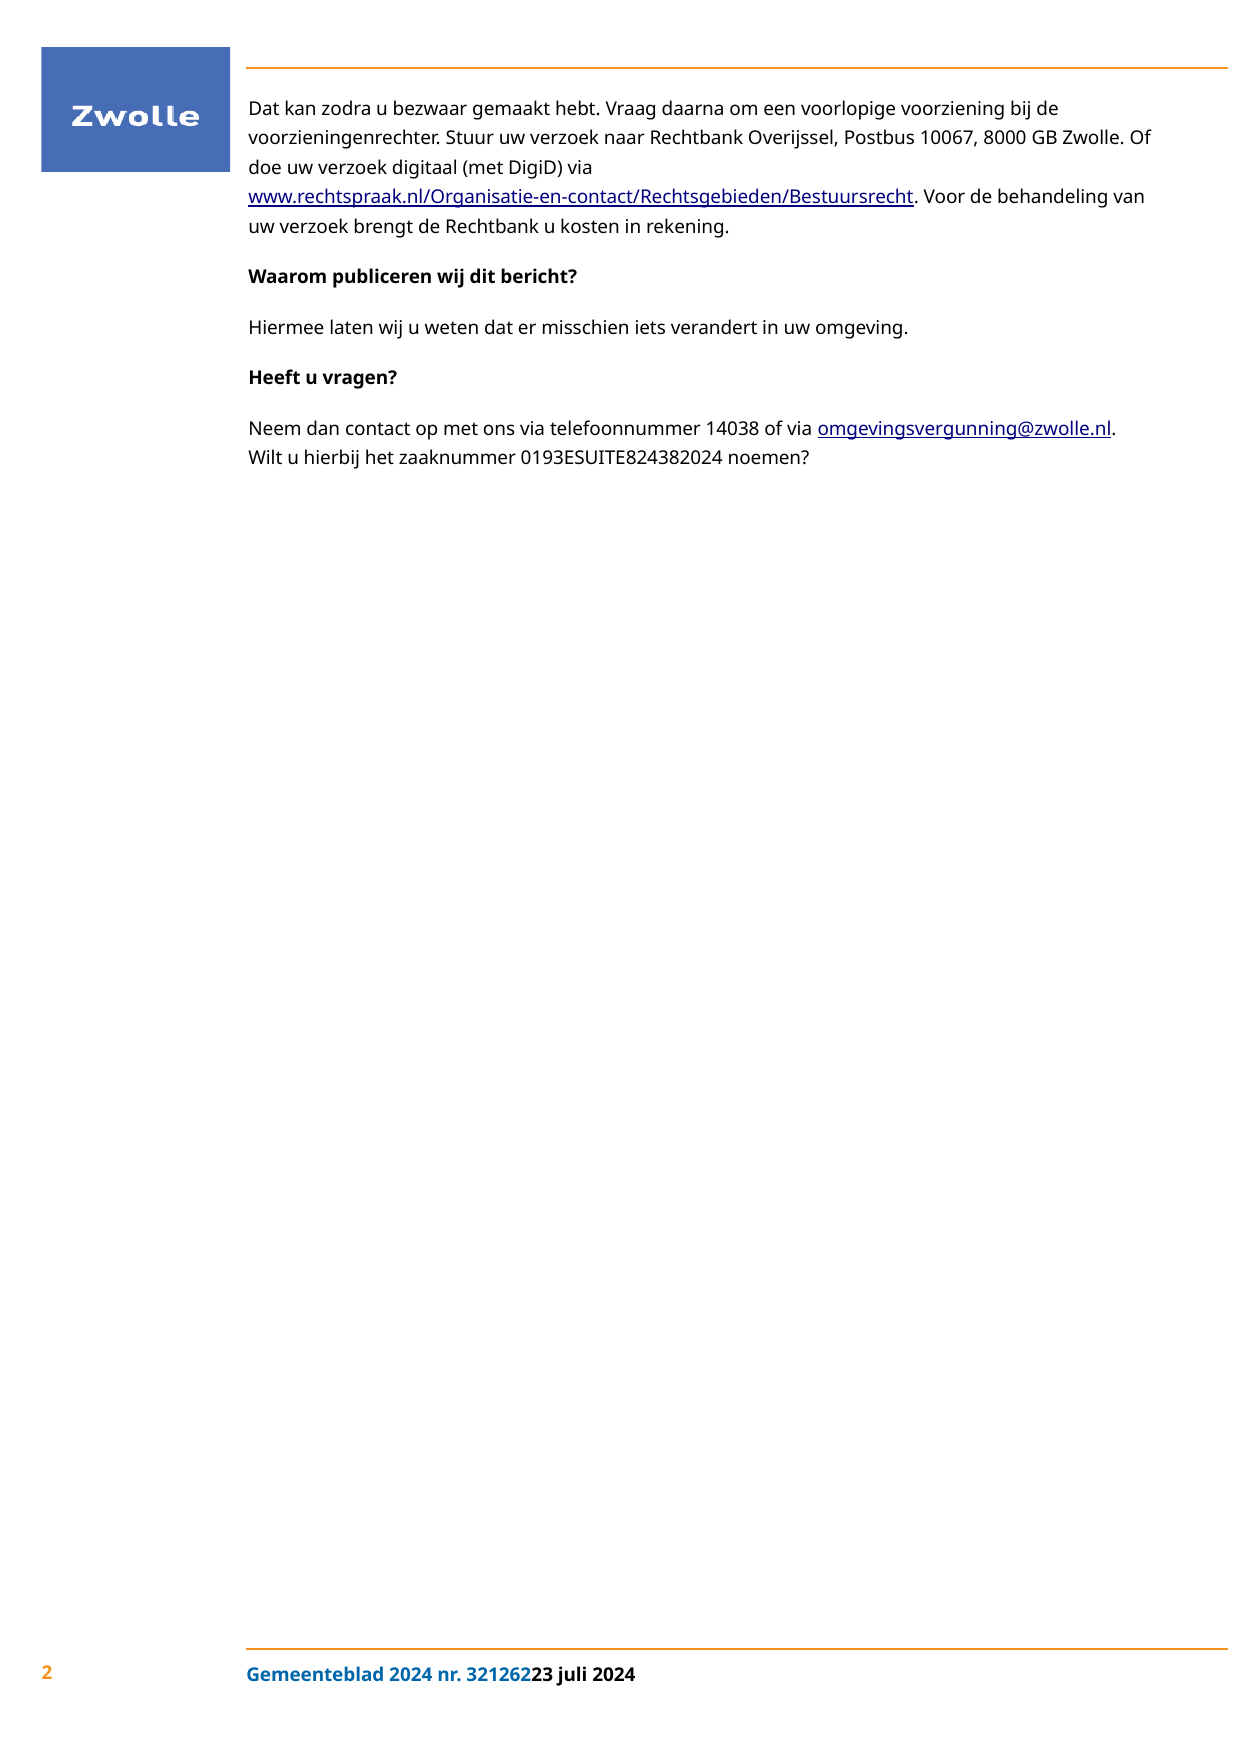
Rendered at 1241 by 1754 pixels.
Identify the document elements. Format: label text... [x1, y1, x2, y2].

text Neem dan contact op met ons via telefoonnummer 14038 of via omgevingsvergunning@zwolle.nl. Wilt u hierbij het zaaknummer 0193ESUITE824382024 noemen? [248, 415, 1152, 470]
picture [41, 47, 231, 172]
text Waarom publiceren wij dit bericht? [248, 263, 1152, 289]
text Hiermee laten wij u weten dat er misschien iets verandert in uw omgeving. [248, 314, 1152, 340]
text Heeft u vragen? [248, 364, 1152, 390]
text Dat kan zodra u bezwaar gemaakt hebt. Vraag daarna om een voorlopige voorziening bij de voorzieningenrechter. Stuur uw verzoek naar Rechtbank Overijssel, Postbus 10067, 8000 GB Zwolle. Of doe uw verzoek digitaal (met DigiD) via www.rechtspraak.nl/Organisatie-en-contact/Rechtsgebieden/Bestuursrecht. Voor de behandeling van uw verzoek brengt de Rechtbank u kosten in rekening. [248, 95, 1152, 239]
